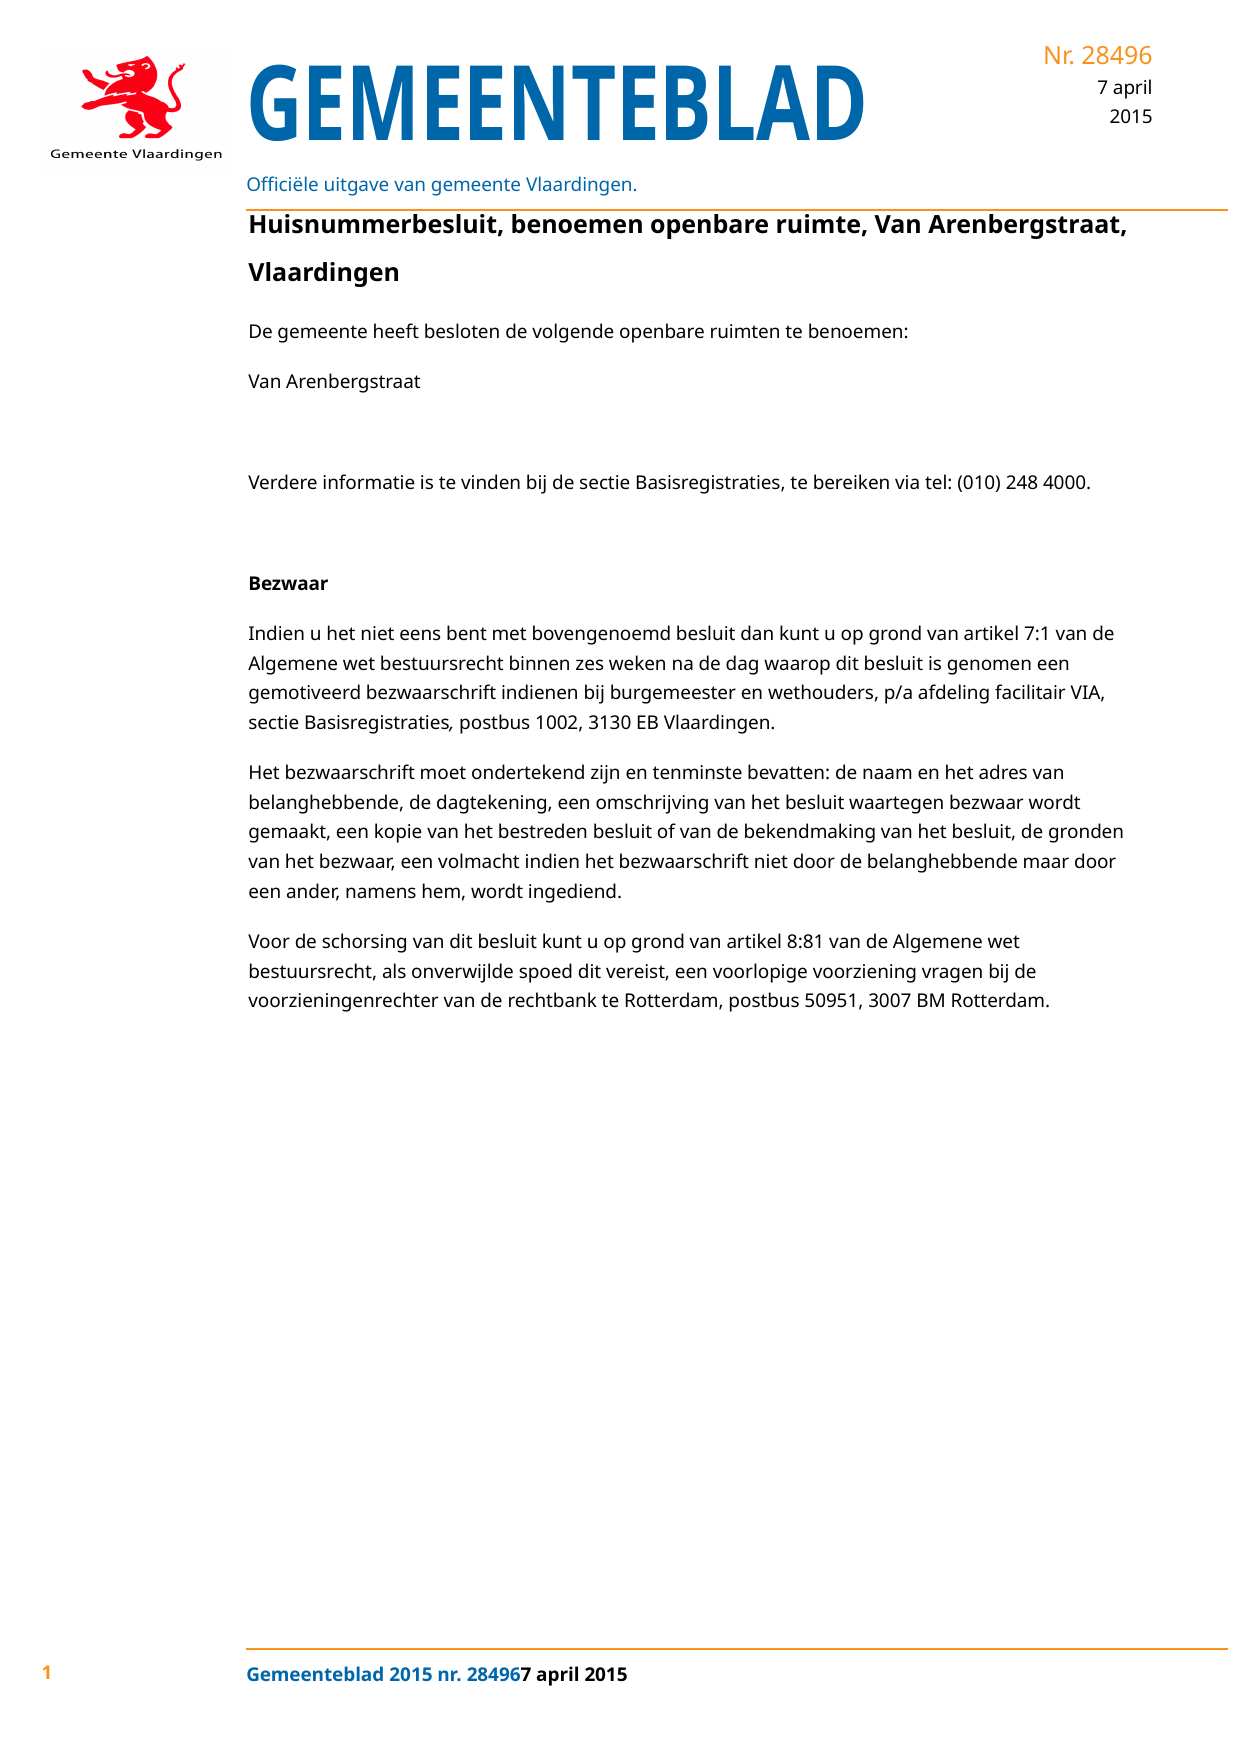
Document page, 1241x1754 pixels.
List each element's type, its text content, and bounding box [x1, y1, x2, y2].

text Verdere informatie is te vinden bij de sectie Basisregistraties, te bereiken via tel: (010) 248 4000. [248, 469, 1152, 495]
text Indien u het niet eens bent met bovengenoemd besluit dan kunt u op grond van artikel 7:1 van de Algemene wet bestuursrecht binnen zes weken na de dag waarop dit besluit is genomen een gemotiveerd bezwaarschrift indienen bij burgemeester en wethouders, p/a afdeling facilitair VIA, sectie Basisregistraties, postbus 1002, 3130 EB Vlaardingen. [248, 620, 1152, 735]
text Huisnummerbesluit, benoemen openbare ruimte, Van Arenbergstraat, Vlaardingen [248, 211, 1152, 288]
text Van Arenbergstraat [248, 368, 1152, 394]
text De gemeente heeft besloten de volgende openbare ruimten te benoemen: [248, 318, 1152, 344]
text Bezwaar [248, 570, 1152, 596]
text Voor de schorsing van dit besluit kunt u op grond van artikel 8:81 van de Algemene wet bestuursrecht, als onverwijlde spoed dit vereist, een voorlopige voorziening vragen bij de voorzieningenrechter van de rechtbank te Rotterdam, postbus 50951, 3007 BM Rotterdam. [248, 928, 1152, 1013]
text Het bezwaarschrift moet ondertekend zijn en tenminste bevatten: de naam en het adres van belanghebbende, de dagtekening, een omschrijving van het besluit waartegen bezwaar wordt gemaakt, een kopie van het bestreden besluit of van de bekendmaking van het besluit, de gronden van het bezwaar, een volmacht indien het bezwaarschrift niet door de belanghebbende maar door een ander, namens hem, wordt ingediend. [248, 759, 1152, 904]
picture [41, 47, 231, 172]
